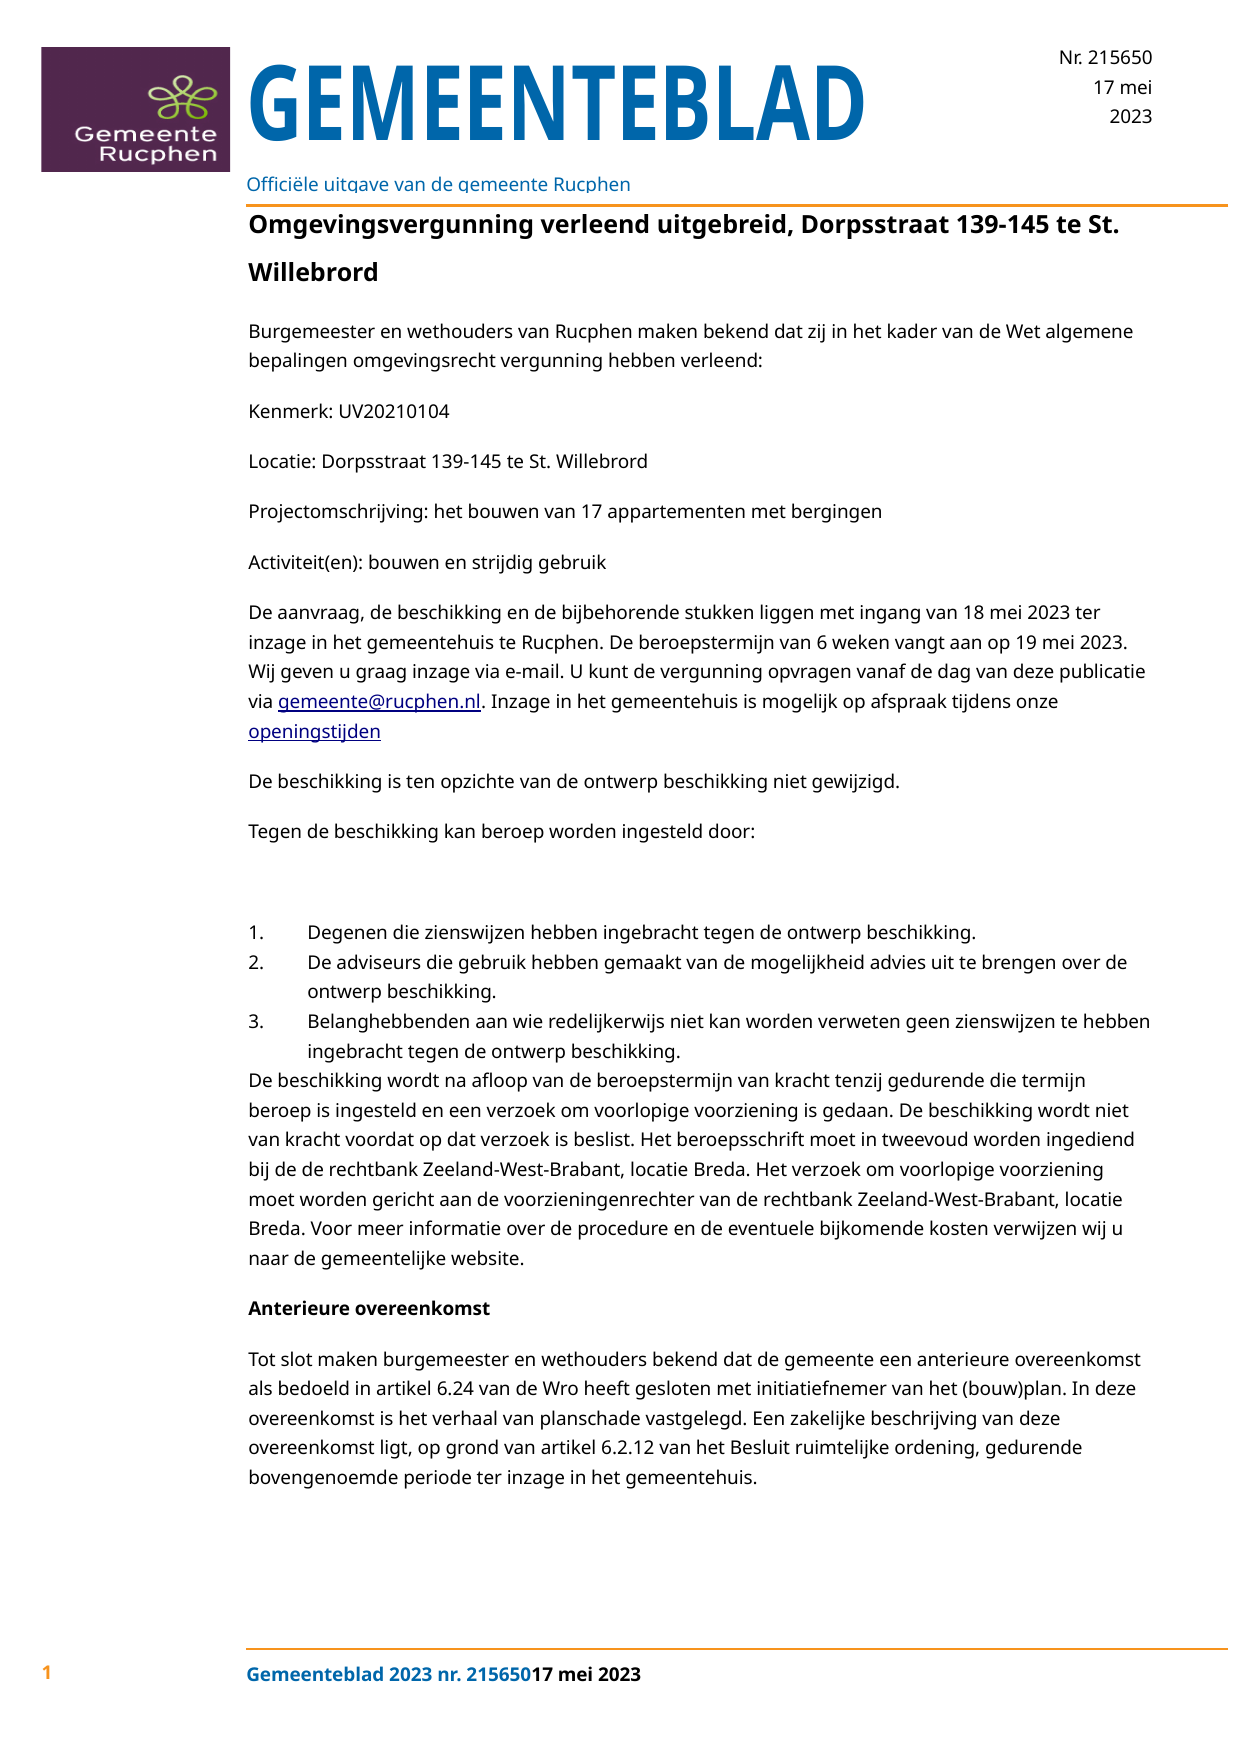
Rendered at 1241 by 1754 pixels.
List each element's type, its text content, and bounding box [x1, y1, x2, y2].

text Omgevingsvergunning verleend uitgebreid, Dorpsstraat 139-145 te St. Willebrord [248, 207, 1152, 288]
list Degenen die zienswijzen hebben ingebracht tegen de ontwerp beschikking. [248, 919, 1152, 945]
picture [41, 47, 231, 172]
list Belanghebbenden aan wie redelijkerwijs niet kan worden verweten geen zienswijzen te hebben ingebracht tegen de ontwerp beschikking. [248, 1008, 1152, 1064]
text Activiteit(en): bouwen en strijdig gebruik [248, 549, 1152, 575]
text Burgemeester en wethouders van Rucphen maken bekend dat zij in het kader van de Wet algemene bepalingen omgevingsrecht vergunning hebben verleend: [248, 318, 1152, 373]
text Tegen de beschikking kan beroep worden ingesteld door: [248, 819, 1152, 844]
text Locatie: Dorpsstraat 139-145 te St. Willebrord [248, 448, 1152, 474]
text De aanvraag, de beschikking en de bijbehorende stukken liggen met ingang van 18 mei 2023 ter inzage in het gemeentehuis te Rucphen. De beroepstermijn van 6 weken vangt aan op 19 mei 2023. Wij geven u graag inzage via e-mail. U kunt de vergunning opvragen vanaf de dag van deze publicatie via gemeente@rucphen.nl. Inzage in het gemeentehuis is mogelijk op afspraak tijdens onze openingstijden [248, 599, 1152, 744]
text Projectomschrijving: het bouwen van 17 appartementen met bergingen [248, 499, 1152, 524]
text De beschikking is ten opzichte van de ontwerp beschikking niet gewijzigd. [248, 768, 1152, 794]
text De beschikking wordt na afloop van de beroepstermijn van kracht tenzij gedurende die termijn beroep is ingesteld en een verzoek om voorlopige voorziening is gedaan. De beschikking wordt niet van kracht voordat op dat verzoek is beslist. Het beroepsschrift moet in tweevoud worden ingediend bij de de rechtbank Zeeland-West-Brabant, locatie Breda. Het verzoek om voorlopige voorziening moet worden gericht aan de voorzieningenrechter van de rechtbank Zeeland-West-Brabant, locatie Breda. Voor meer informatie over de procedure en de eventuele bijkomende kosten verwijzen wij u naar de gemeentelijke website. [248, 1067, 1152, 1271]
text Kenmerk: UV20210104 [248, 398, 1152, 424]
list De adviseurs die gebruik hebben gemaakt van de mogelijkheid advies uit te brengen over de ontwerp beschikking. [248, 949, 1152, 1004]
text Tot slot maken burgemeester en wethouders bekend dat de gemeente een anterieure overeenkomst als bedoeld in artikel 6.24 van de Wro heeft gesloten met initiatiefnemer van het (bouw)plan. In deze overeenkomst is het verhaal van planschade vastgelegd. Een zakelijke beschrijving van deze overeenkomst ligt, op grond van artikel 6.2.12 van het Besluit ruimtelijke ordening, gedurende bovengenoemde periode ter inzage in het gemeentehuis. [248, 1346, 1152, 1490]
text Anterieure overeenkomst [248, 1295, 1152, 1321]
